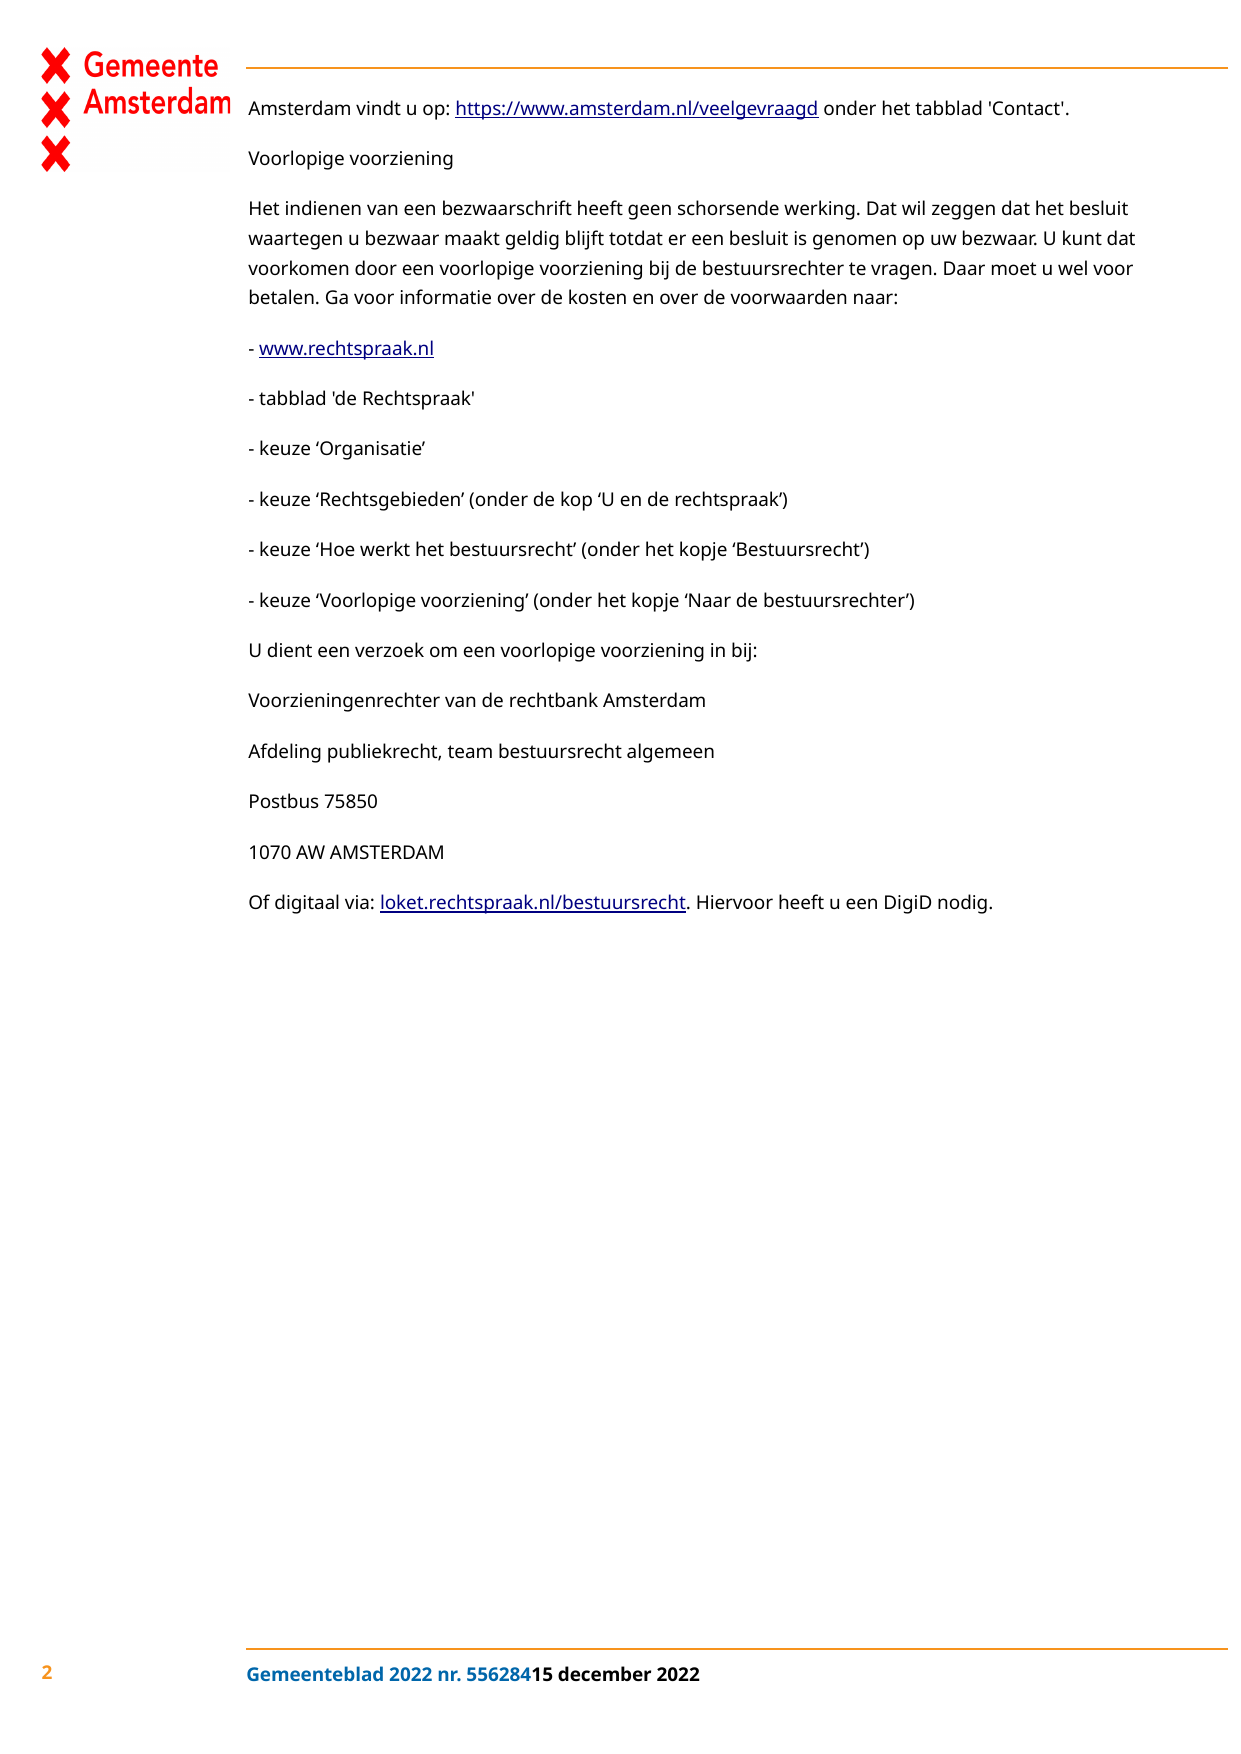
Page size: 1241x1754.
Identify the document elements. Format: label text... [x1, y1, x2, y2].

text - keuze ‘Hoe werkt het bestuursrecht’ (onder het kopje ‘Bestuursrecht’) [248, 536, 1152, 562]
text U dient een verzoek om een voorlopige voorziening in bij: [248, 637, 1152, 663]
text Postbus 75850 [248, 788, 1152, 814]
text - keuze ‘Organisatie’ [248, 436, 1152, 461]
text Voorlopige voorziening [248, 145, 1152, 171]
text Amsterdam vindt u op: https://www.amsterdam.nl/veelgevraagd onder het tabblad 'Contact'. [248, 95, 1152, 121]
text Het indienen van een bezwaarschrift heeft geen schorsende werking. Dat wil zeggen dat het besluit waartegen u bezwaar maakt geldig blijft totdat er een besluit is genomen op uw bezwaar. U kunt dat voorkomen door een voorlopige voorziening bij de bestuursrechter te vragen. Daar moet u wel voor betalen. Ga voor informatie over de kosten en over de voorwaarden naar: [248, 196, 1152, 310]
text - www.rechtspraak.nl [248, 335, 1152, 361]
text Of digitaal via: loket.rechtspraak.nl/bestuursrecht. Hiervoor heeft u een DigiD nodig. [248, 889, 1152, 915]
text - tabblad 'de Rechtspraak' [248, 385, 1152, 411]
text 1070 AW AMSTERDAM [248, 839, 1152, 865]
text - keuze ‘Voorlopige voorziening’ (onder het kopje ‘Naar de bestuursrechter’) [248, 587, 1152, 613]
text Afdeling publiekrecht, team bestuursrecht algemeen [248, 738, 1152, 764]
picture [41, 47, 231, 172]
text Voorzieningenrechter van de rechtbank Amsterdam [248, 688, 1152, 713]
text - keuze ‘Rechtsgebieden’ (onder de kop ‘U en de rechtspraak’) [248, 486, 1152, 512]
